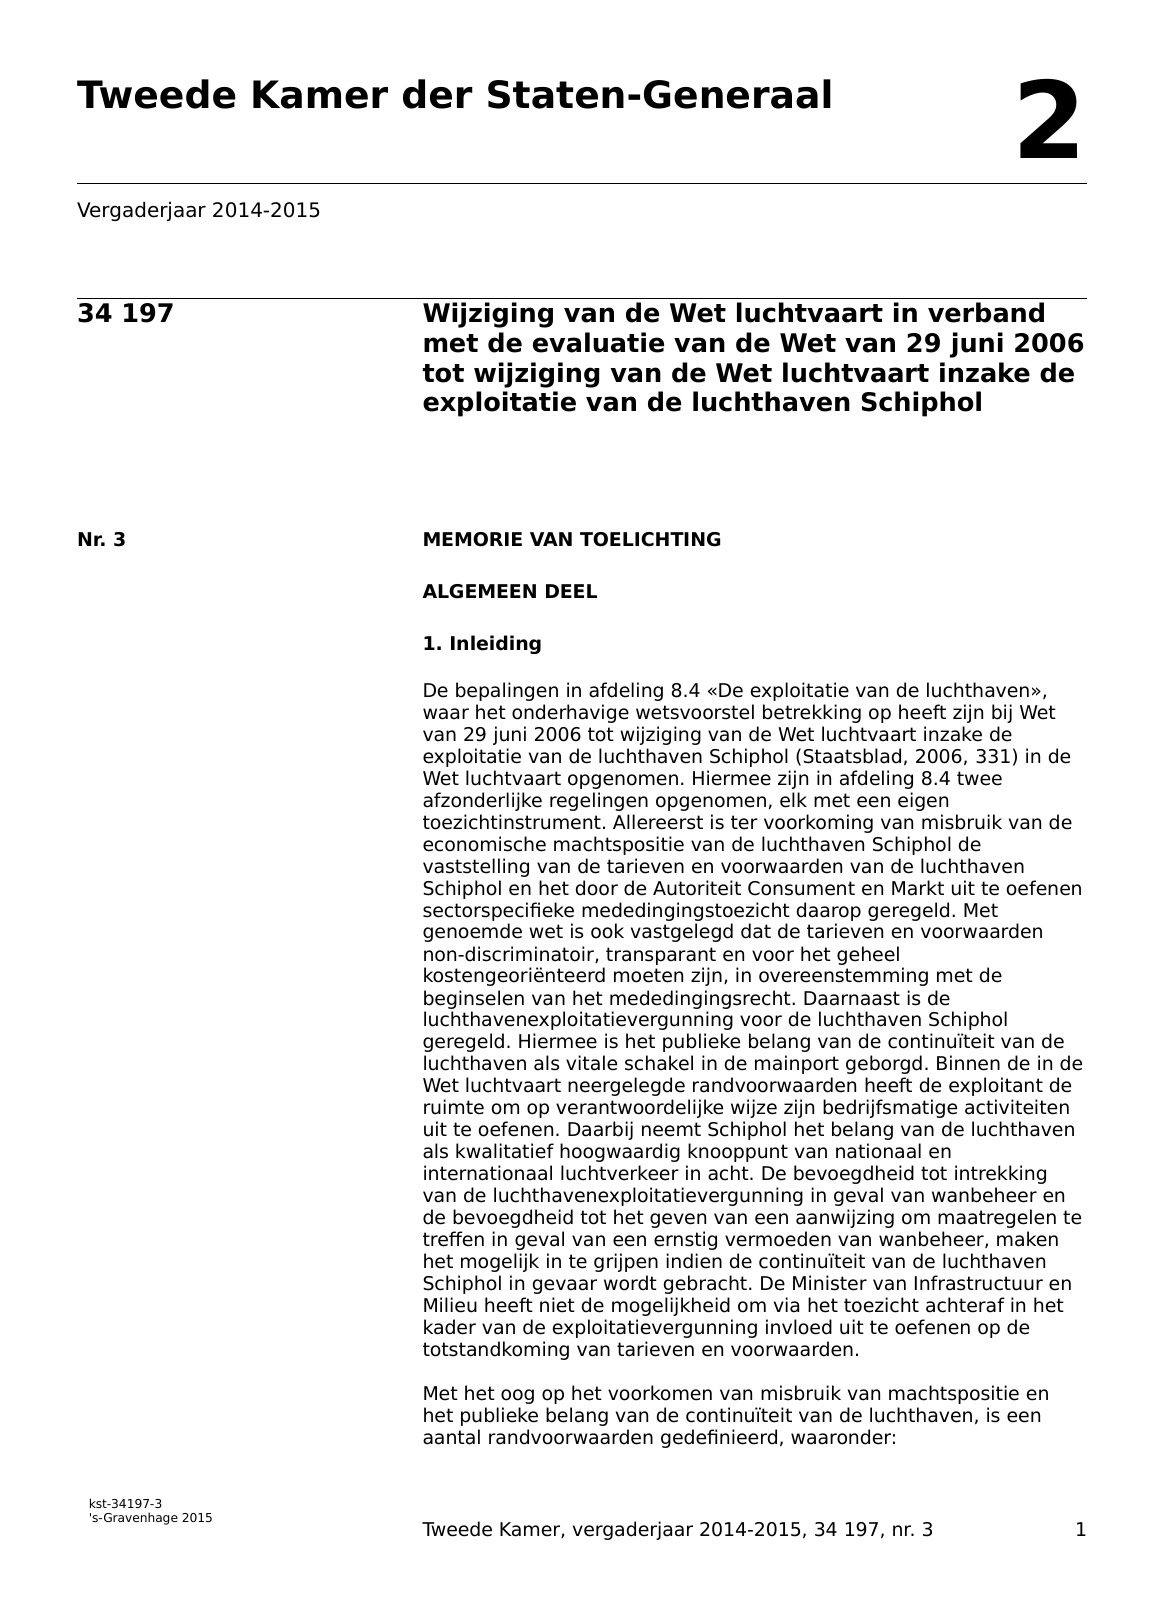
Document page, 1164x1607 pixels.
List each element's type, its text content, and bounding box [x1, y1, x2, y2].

subtitle 1. Inleiding [422, 633, 1087, 655]
table_cell Vergaderjaar 2014-2015 [77, 184, 1087, 298]
text 's-Gravenhage 2015 [88, 1511, 323, 1525]
text Met het oog op het voorkomen van misbruik van machtspositie en het publieke belang van de continuïteit van de luchthaven, is een aantal randvoorwaarden gedefinieerd, waaronder: [422, 1383, 1087, 1449]
table_header 2 [886, 59, 1087, 183]
text De bepalingen in afdeling 8.4 «De exploitatie van de luchthaven», waar het onderhavige wetsvoorstel betrekking op heeft zijn bij Wet van 29 juni 2006 tot wijziging van de Wet luchtvaart inzake de exploitatie van de luchthaven Schiphol (Staatsblad, 2006, 331) in de Wet luchtvaart opgenomen. Hiermee zijn in afdeling 8.4 twee afzonderlijke regelingen opgenomen, elk met een eigen toezichtinstrument. Allereerst is ter voorkoming van misbruik van de economische machtspositie van de luchthaven Schiphol de vaststelling van de tarieven en voorwaarden van de luchthaven Schiphol en het door de Autoriteit Consument en Markt uit te oefenen sectorspecifieke mededingingstoezicht daarop geregeld. Met genoemde wet is ook vastgelegd dat de tarieven en voorwaarden non-discriminatoir, transparant en voor het geheel kostengeoriënteerd moeten zijn, in overeenstemming met de beginselen van het mededingingsrecht. Daarnaast is de luchthavenexploitatievergunning voor de luchthaven Schiphol geregeld. Hiermee is het publieke belang van de continuïteit van de luchthaven als vitale schakel in de mainport geborgd. Binnen de in de Wet luchtvaart neergelegde randvoorwaarden heeft de exploitant de ruimte om op verantwoordelijke wijze zijn bedrijfsmatige activiteiten uit te oefenen. Daarbij neemt Schiphol het belang van de luchthaven als kwalitatief hoogwaardig knooppunt van nationaal en internationaal luchtverkeer in acht. De bevoegdheid tot intrekking van de luchthavenexploitatievergunning in geval van wanbeheer en de bevoegdheid tot het geven van een aanwijzing om maatregelen te treffen in geval van een ernstig vermoeden van wanbeheer, maken het mogelijk in te grijpen indien de continuïteit van de luchthaven Schiphol in gevaar wordt gebracht. De Minister van Infrastructuur en Milieu heeft niet de mogelijkheid om via het toezicht achteraf in het kader van de exploitatievergunning invloed uit te oefenen op de totstandkoming van tarieven en voorwaarden. [422, 680, 1087, 1361]
table_header Tweede Kamer der Staten-Generaal [77, 59, 886, 183]
subtitle 34 197 Wijziging van de Wet luchtvaart in verband met de evaluatie van de Wet van 29 juni 2006 tot wijziging van de Wet luchtvaart inzake de exploitatie van de luchthaven Schiphol [77, 299, 1087, 418]
subtitle Nr. 3 MEMORIE VAN TOELICHTING [77, 529, 1087, 551]
text kst-34197-3 [88, 1497, 323, 1511]
subtitle ALGEMEEN DEEL [422, 581, 1087, 603]
